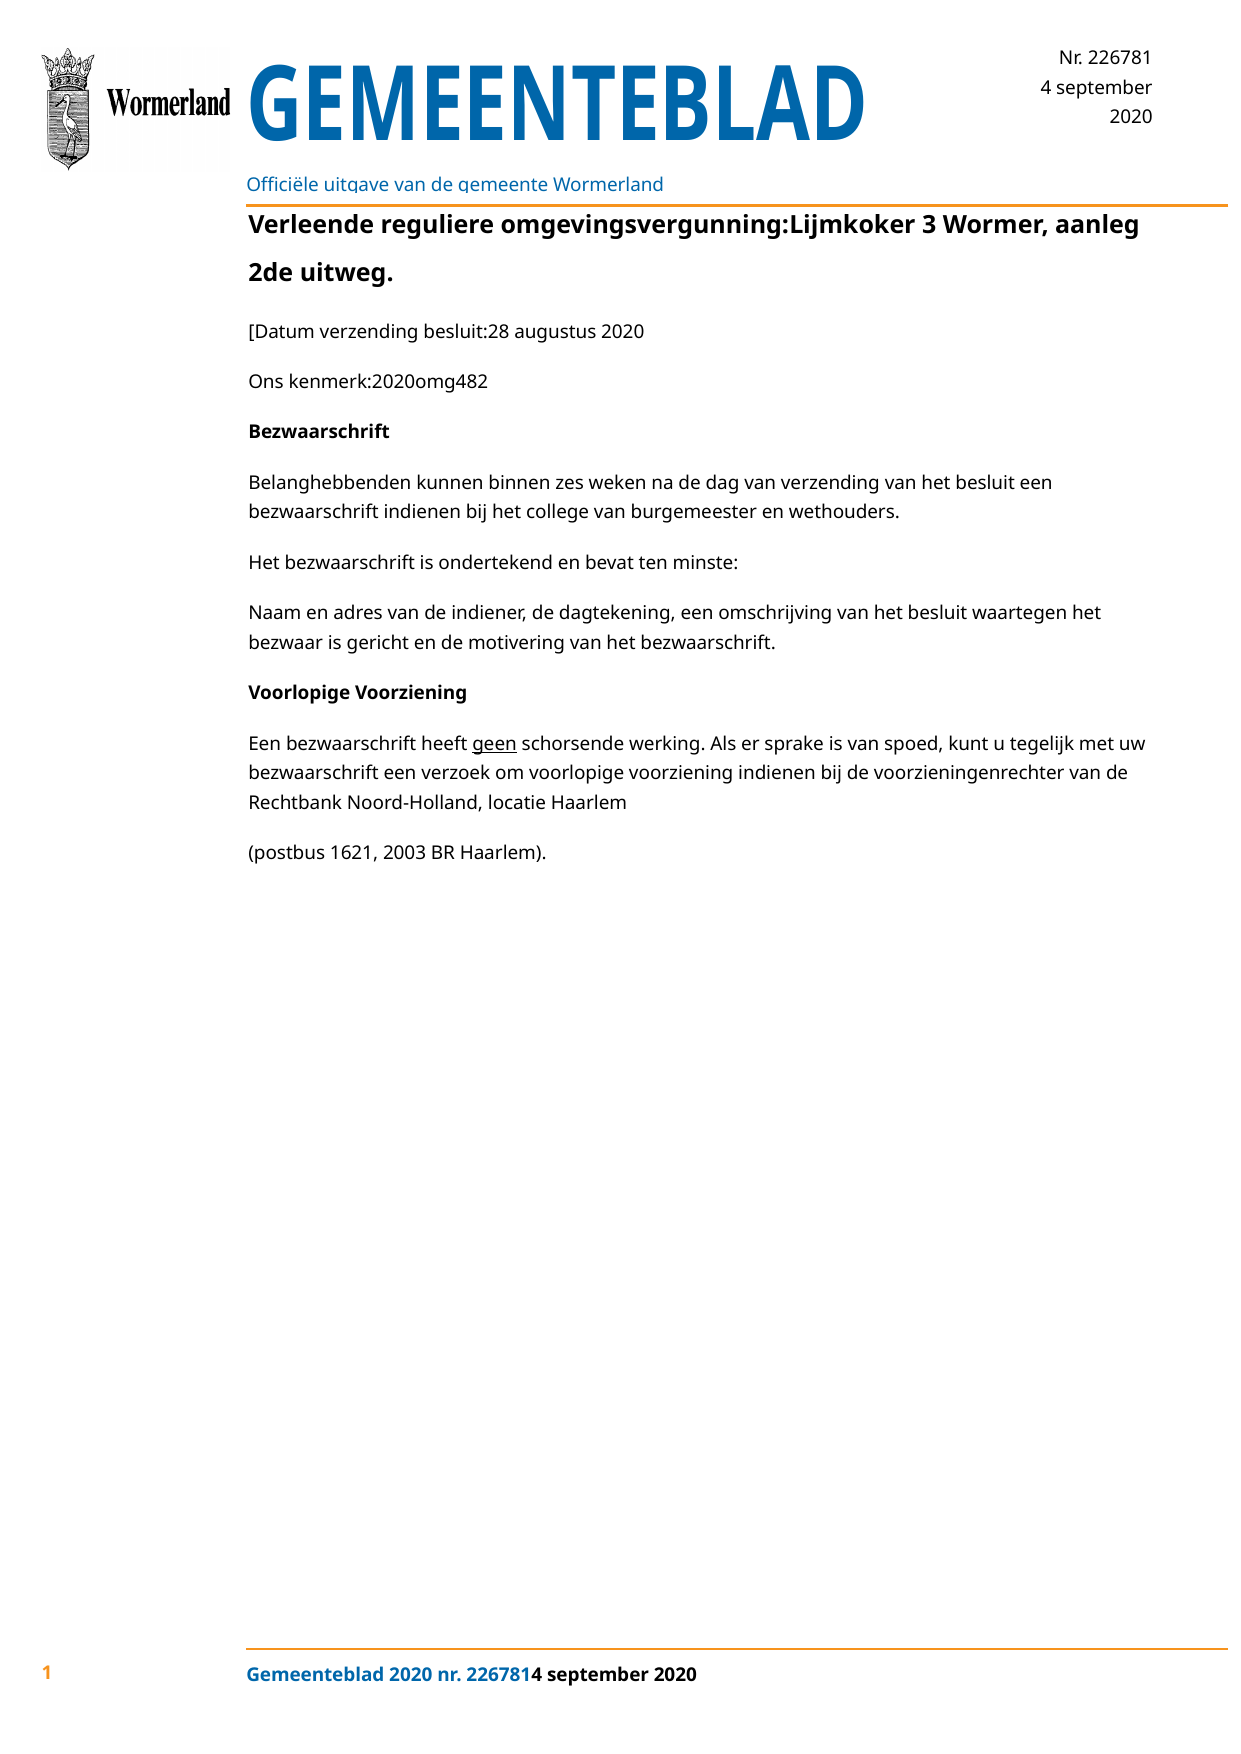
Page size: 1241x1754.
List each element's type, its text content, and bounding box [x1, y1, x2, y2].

text Voorlopige Voorziening [248, 679, 1152, 705]
text Het bezwaarschrift is ondertekend en bevat ten minste: [248, 549, 1152, 575]
text Naam en adres van de indiener, de dagtekening, een omschrijving van het besluit waartegen het bezwaar is gericht en de motivering van het bezwaarschrift. [248, 599, 1152, 655]
text Verleende reguliere omgevingsvergunning:Lijmkoker 3 Wormer, aanleg 2de uitweg. [248, 207, 1152, 288]
text [Datum verzending besluit:28 augustus 2020 [248, 318, 1152, 344]
text Ons kenmerk:2020omg482 [248, 368, 1152, 394]
text Belanghebbenden kunnen binnen zes weken na de dag van verzending van het besluit een bezwaarschrift indienen bij het college van burgemeester en wethouders. [248, 469, 1152, 524]
text Een bezwaarschrift heeft geen schorsende werking. Als er sprake is van spoed, kunt u tegelijk met uw bezwaarschrift een verzoek om voorlopige voorziening indienen bij de voorzieningenrechter van de Rechtbank Noord-Holland, locatie Haarlem [248, 730, 1152, 815]
text (postbus 1621, 2003 BR Haarlem). [248, 839, 1152, 865]
text Bezwaarschrift [248, 419, 1152, 444]
picture [41, 47, 231, 172]
